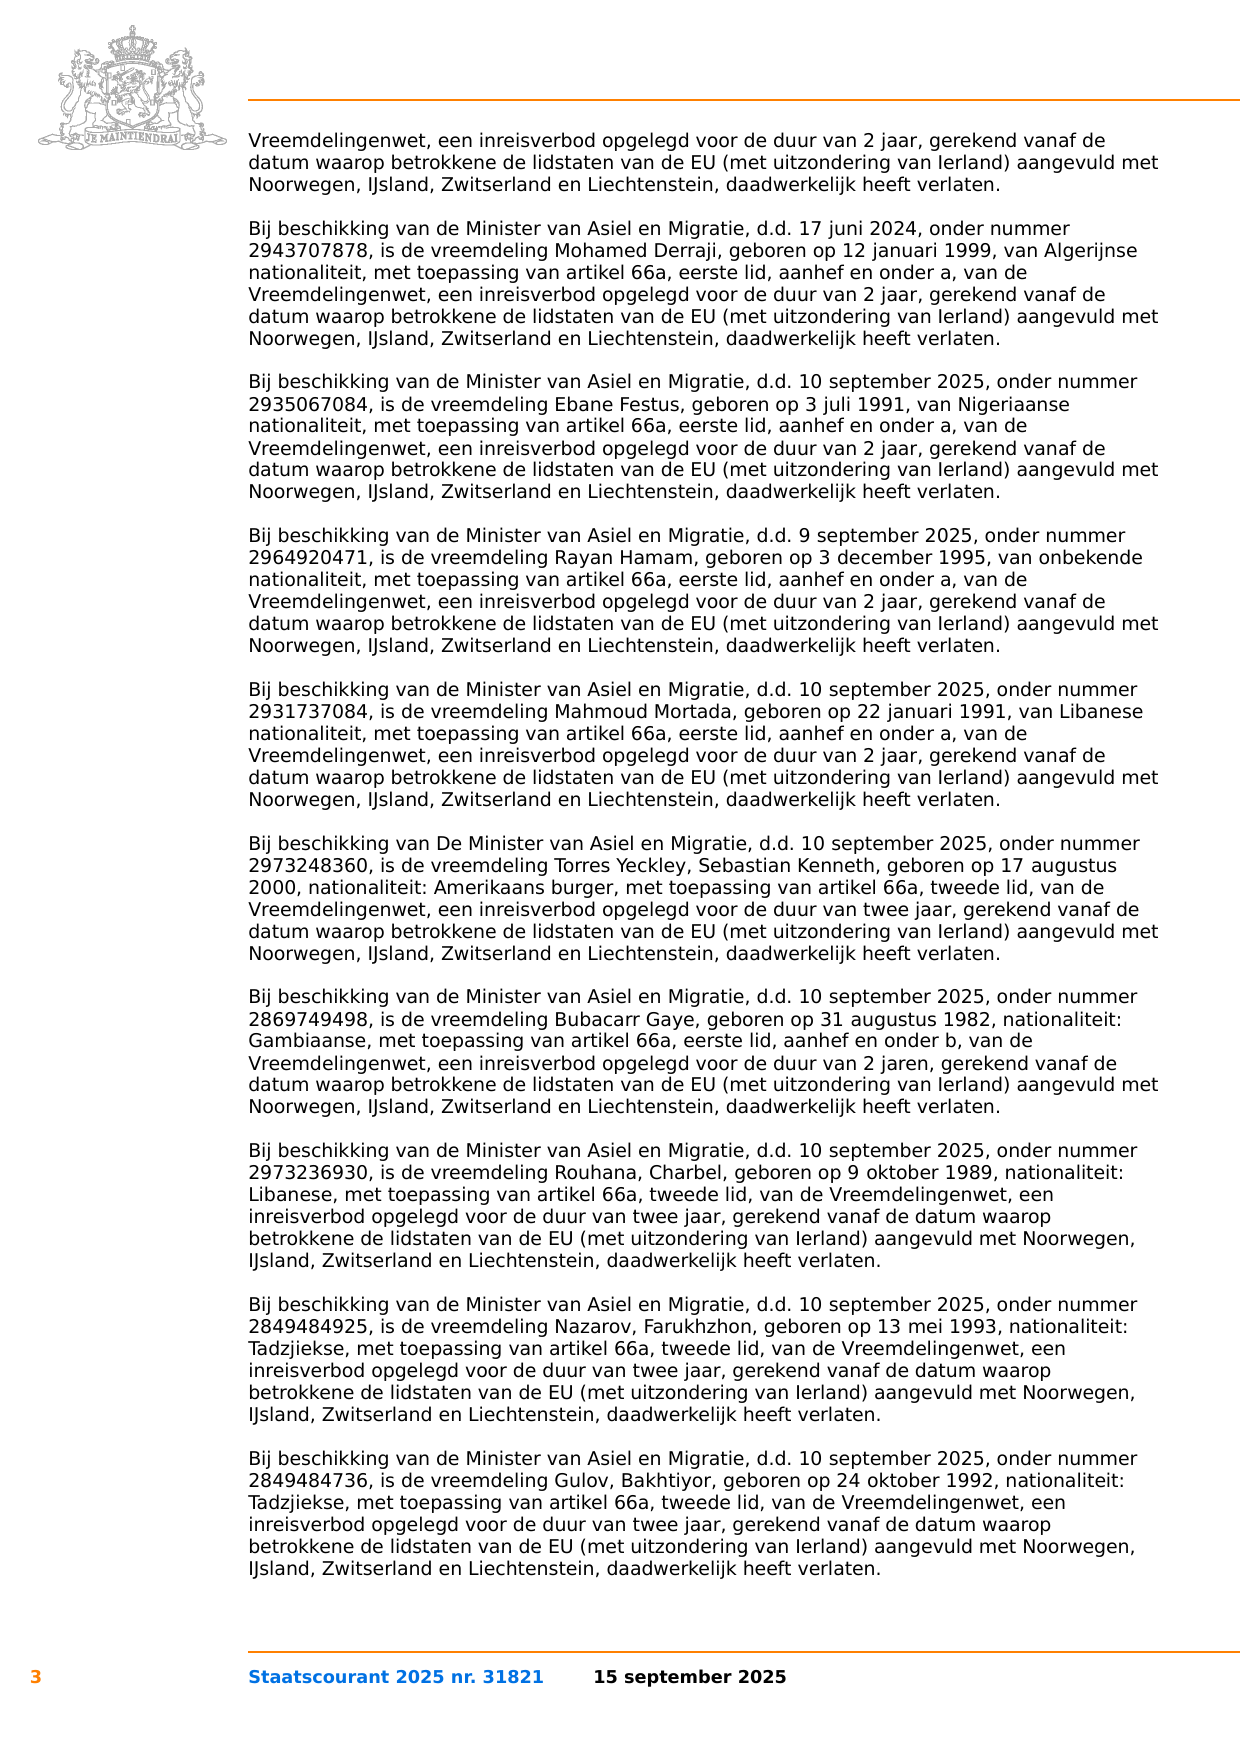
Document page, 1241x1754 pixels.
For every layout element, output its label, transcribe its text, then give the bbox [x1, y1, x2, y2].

text Bij beschikking van de Minister van Asiel en Migratie, d.d. 10 september 2025, onder nummer 2973236930, is de vreemdeling Rouhana, Charbel, geboren op 9 oktober 1989, nationaliteit: Libanese, met toepassing van artikel 66a, tweede lid, van de Vreemdelingenwet, een inreisverbod opgelegd voor de duur van twee jaar, gerekend vanaf de datum waarop betrokkene de lidstaten van de EU (met uitzondering van Ierland) aangevuld met Noorwegen, IJsland, Zwitserland en Liechtenstein, daadwerkelijk heeft verlaten. [248, 1140, 1163, 1272]
text Bij beschikking van de Minister van Asiel en Migratie, d.d. 10 september 2025, onder nummer 2849484925, is de vreemdeling Nazarov, Farukhzhon, geboren op 13 mei 1993, nationaliteit: Tadzjiekse, met toepassing van artikel 66a, tweede lid, van de Vreemdelingenwet, een inreisverbod opgelegd voor de duur van twee jaar, gerekend vanaf de datum waarop betrokkene de lidstaten van de EU (met uitzondering van Ierland) aangevuld met Noorwegen, IJsland, Zwitserland en Liechtenstein, daadwerkelijk heeft verlaten. [248, 1294, 1163, 1426]
text Bij beschikking van De Minister van Asiel en Migratie, d.d. 10 september 2025, onder nummer 2973248360, is de vreemdeling Torres Yeckley, Sebastian Kenneth, geboren op 17 augustus 2000, nationaliteit: Amerikaans burger, met toepassing van artikel 66a, tweede lid, van de Vreemdelingenwet, een inreisverbod opgelegd voor de duur van twee jaar, gerekend vanaf de datum waarop betrokkene de lidstaten van de EU (met uitzondering van Ierland) aangevuld met Noorwegen, IJsland, Zwitserland en Liechtenstein, daadwerkelijk heeft verlaten. [248, 833, 1163, 964]
text Bij beschikking van de Minister van Asiel en Migratie, d.d. 9 september 2025, onder nummer 2964920471, is de vreemdeling Rayan Hamam, geboren op 3 december 1995, van onbekende nationaliteit, met toepassing van artikel 66a, eerste lid, aanhef en onder a, van de Vreemdelingenwet, een inreisverbod opgelegd voor de duur van 2 jaar, gerekend vanaf de datum waarop betrokkene de lidstaten van de EU (met uitzondering van Ierland) aangevuld met Noorwegen, IJsland, Zwitserland en Liechtenstein, daadwerkelijk heeft verlaten. [248, 525, 1163, 657]
text Bij beschikking van de Minister van Asiel en Migratie, d.d. 10 september 2025, onder nummer 2869749498, is de vreemdeling Bubacarr Gaye, geboren op 31 augustus 1982, nationaliteit: Gambiaanse, met toepassing van artikel 66a, eerste lid, aanhef en onder b, van de Vreemdelingenwet, een inreisverbod opgelegd voor de duur van 2 jaren, gerekend vanaf de datum waarop betrokkene de lidstaten van de EU (met uitzondering van Ierland) aangevuld met Noorwegen, IJsland, Zwitserland en Liechtenstein, daadwerkelijk heeft verlaten. [248, 986, 1163, 1118]
text Vreemdelingenwet, een inreisverbod opgelegd voor de duur van 2 jaar, gerekend vanaf de datum waarop betrokkene de lidstaten van de EU (met uitzondering van Ierland) aangevuld met Noorwegen, IJsland, Zwitserland en Liechtenstein, daadwerkelijk heeft verlaten. [248, 130, 1163, 196]
text Bij beschikking van de Minister van Asiel en Migratie, d.d. 10 september 2025, onder nummer 2931737084, is de vreemdeling Mahmoud Mortada, geboren op 22 januari 1991, van Libanese nationaliteit, met toepassing van artikel 66a, eerste lid, aanhef en onder a, van de Vreemdelingenwet, een inreisverbod opgelegd voor de duur van 2 jaar, gerekend vanaf de datum waarop betrokkene de lidstaten van de EU (met uitzondering van Ierland) aangevuld met Noorwegen, IJsland, Zwitserland en Liechtenstein, daadwerkelijk heeft verlaten. [248, 679, 1163, 811]
picture [38, 25, 227, 150]
text Bij beschikking van de Minister van Asiel en Migratie, d.d. 17 juni 2024, onder nummer 2943707878, is de vreemdeling Mohamed Derraji, geboren op 12 januari 1999, van Algerijnse nationaliteit, met toepassing van artikel 66a, eerste lid, aanhef en onder a, van de Vreemdelingenwet, een inreisverbod opgelegd voor de duur van 2 jaar, gerekend vanaf de datum waarop betrokkene de lidstaten van de EU (met uitzondering van Ierland) aangevuld met Noorwegen, IJsland, Zwitserland en Liechtenstein, daadwerkelijk heeft verlaten. [248, 218, 1163, 349]
text Bij beschikking van de Minister van Asiel en Migratie, d.d. 10 september 2025, onder nummer 2849484736, is de vreemdeling Gulov, Bakhtiyor, geboren op 24 oktober 1992, nationaliteit: Tadzjiekse, met toepassing van artikel 66a, tweede lid, van de Vreemdelingenwet, een inreisverbod opgelegd voor de duur van twee jaar, gerekend vanaf de datum waarop betrokkene de lidstaten van de EU (met uitzondering van Ierland) aangevuld met Noorwegen, IJsland, Zwitserland en Liechtenstein, daadwerkelijk heeft verlaten. [248, 1448, 1163, 1579]
text Bij beschikking van de Minister van Asiel en Migratie, d.d. 10 september 2025, onder nummer 2935067084, is de vreemdeling Ebane Festus, geboren op 3 juli 1991, van Nigeriaanse nationaliteit, met toepassing van artikel 66a, eerste lid, aanhef en onder a, van de Vreemdelingenwet, een inreisverbod opgelegd voor de duur van 2 jaar, gerekend vanaf de datum waarop betrokkene de lidstaten van de EU (met uitzondering van Ierland) aangevuld met Noorwegen, IJsland, Zwitserland en Liechtenstein, daadwerkelijk heeft verlaten. [248, 371, 1163, 503]
